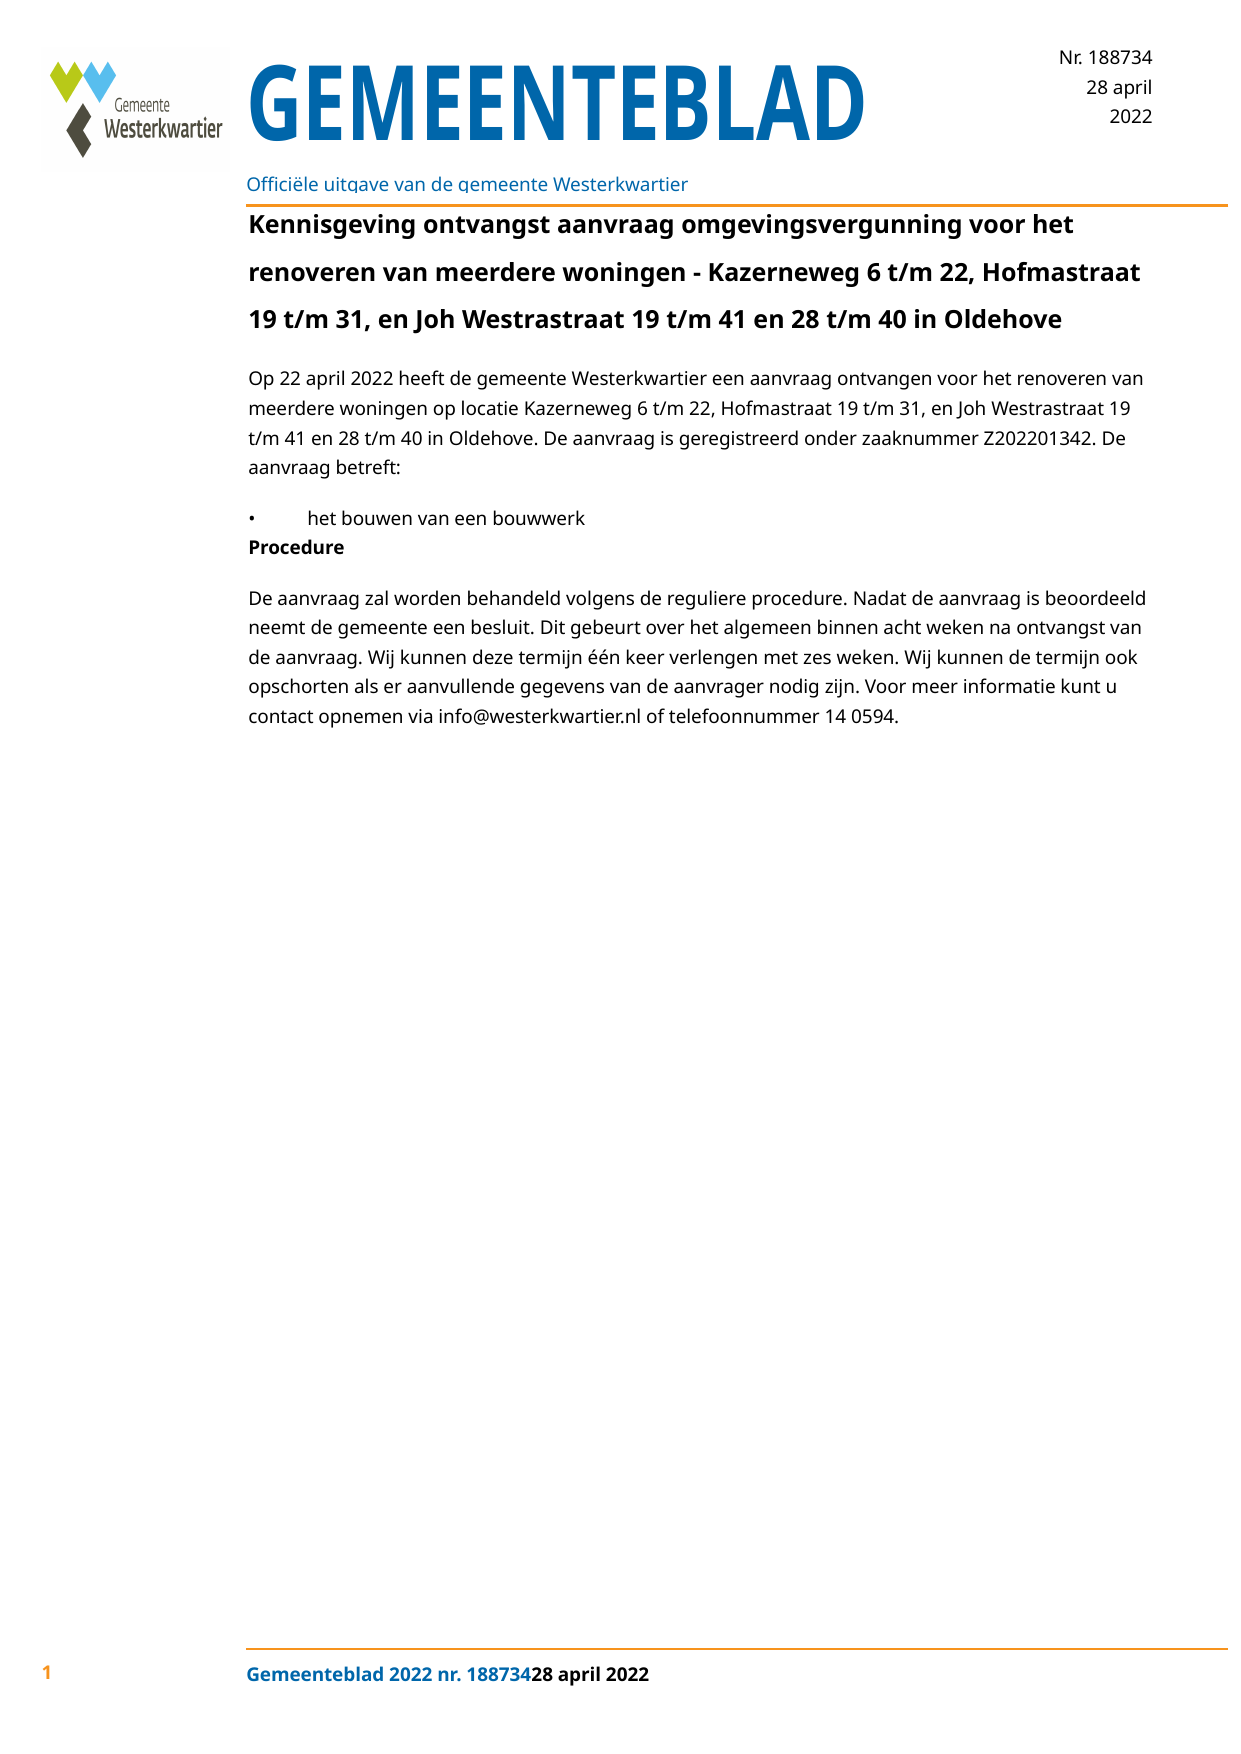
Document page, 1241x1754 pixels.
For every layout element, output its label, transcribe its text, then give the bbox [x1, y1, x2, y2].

list het bouwen van een bouwwerk [248, 505, 1152, 530]
picture [41, 47, 231, 172]
text Kennisgeving ontvangst aanvraag omgevingsvergunning voor het renoveren van meerdere woningen - Kazerneweg 6 t/m 22, Hofmastraat 19 t/m 31, en Joh Westrastraat 19 t/m 41 en 28 t/m 40 in Oldehove [248, 207, 1152, 336]
text Op 22 april 2022 heeft de gemeente Westerkwartier een aanvraag ontvangen voor het renoveren van meerdere woningen op locatie Kazerneweg 6 t/m 22, Hofmastraat 19 t/m 31, en Joh Westrastraat 19 t/m 41 en 28 t/m 40 in Oldehove. De aanvraag is geregistreerd onder zaaknummer Z202201342. De aanvraag betreft: [248, 366, 1152, 480]
text Procedure [248, 534, 1152, 560]
text De aanvraag zal worden behandeld volgens de reguliere procedure. Nadat de aanvraag is beoordeeld neemt de gemeente een besluit. Dit gebeurt over het algemeen binnen acht weken na ontvangst van de aanvraag. Wij kunnen deze termijn één keer verlengen met zes weken. Wij kunnen de termijn ook opschorten als er aanvullende gegevens van de aanvrager nodig zijn. Voor meer informatie kunt u contact opnemen via info@westerkwartier.nl of telefoonnummer 14 0594. [248, 585, 1152, 729]
